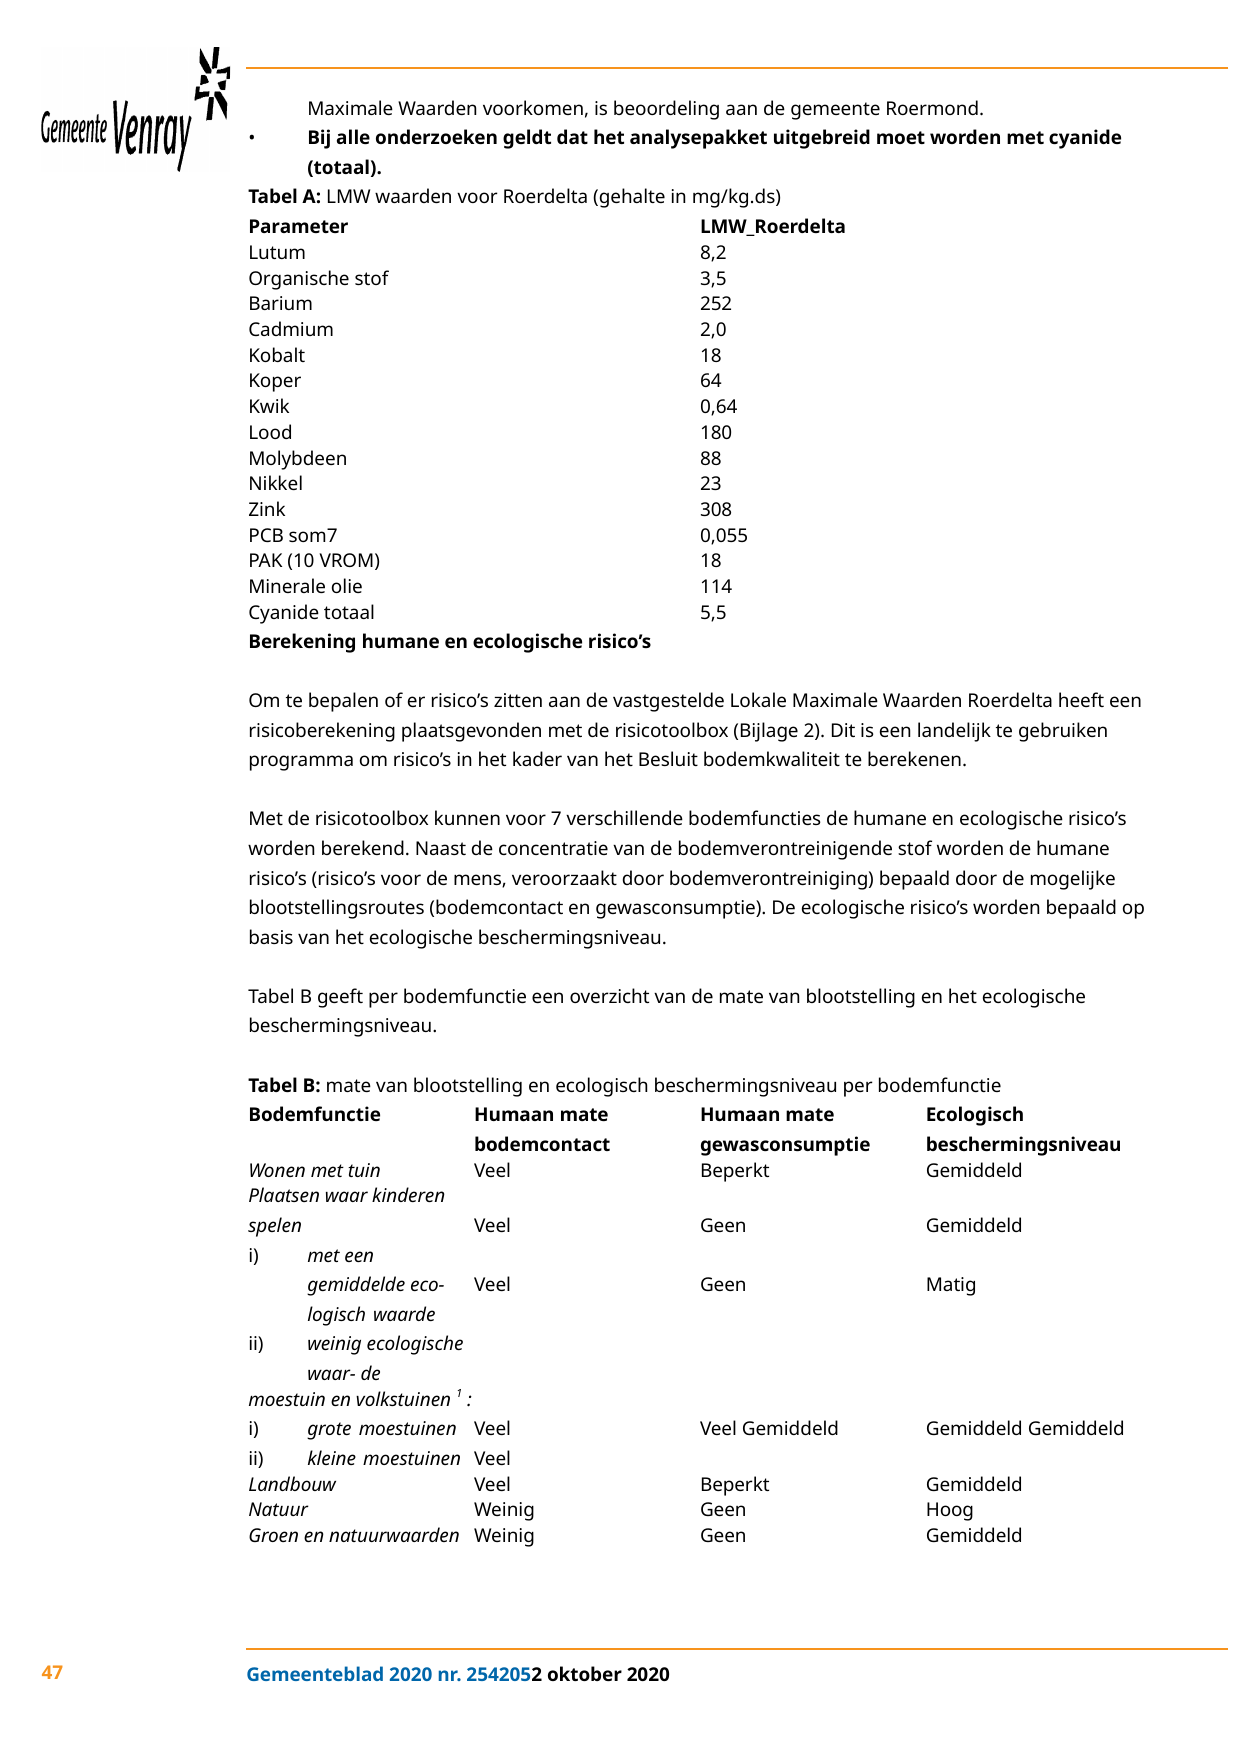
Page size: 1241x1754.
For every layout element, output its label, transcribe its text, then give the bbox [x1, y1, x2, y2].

table_cell Veel Veel [474, 1386, 700, 1471]
table_cell Weinig [474, 1522, 700, 1548]
text Om te bepalen of er risico’s zitten aan de vastgestelde Lokale Maximale Waarden Roerdelta heeft een risicoberekening plaatsgevonden met de risicotoolbox (Bijlage 2). Dit is een landelijk te gebruiken programma om risico’s in het kader van het Besluit bodemkwaliteit te berekenen. [248, 687, 1152, 772]
table_cell 3,5 [700, 265, 1152, 290]
table_cell 88 [700, 445, 1152, 471]
table_cell 0,64 [700, 393, 1152, 419]
table_cell Kwik [248, 393, 700, 419]
list Maximale Waarden voorkomen, is beoordeling aan de gemeente Roermond. [248, 95, 1152, 121]
table_header Humaan mate gewasconsumptie [700, 1102, 926, 1157]
table_header Bodemfunctie [248, 1102, 474, 1157]
table_cell Gemiddeld [926, 1522, 1152, 1548]
table_cell 0,055 [700, 522, 1152, 548]
table_cell Veel Gemiddeld [700, 1386, 926, 1471]
table_cell Weinig [474, 1496, 700, 1522]
table_cell Plaatsen waar kinderen spelen met een gemiddelde eco- logisch waarde weinig ecologische waar- de [248, 1183, 474, 1386]
table_cell Molybdeen [248, 445, 700, 471]
table_header Ecologisch beschermingsniveau [926, 1102, 1152, 1157]
table_cell Landbouw [248, 1471, 474, 1496]
table_cell Koper [248, 368, 700, 393]
picture [41, 47, 231, 172]
table_cell 18 [700, 342, 1152, 368]
table_cell Organische stof [248, 265, 700, 290]
table_cell Veel [474, 1157, 700, 1183]
text Berekening humane en ecologische risico’s [248, 628, 1152, 654]
table_cell 2,0 [700, 316, 1152, 342]
table_cell Zink [248, 496, 700, 522]
table_cell Cyanide totaal [248, 599, 700, 625]
text Tabel A: LMW waarden voor Roerdelta (gehalte in mg/kg.ds) [248, 183, 1152, 209]
text Tabel B geeft per bodemfunctie een overzicht van de mate van blootstelling en het ecologische beschermingsniveau. [248, 983, 1152, 1038]
text Tabel B: mate van blootstelling en ecologisch beschermingsniveau per bodemfunctie [248, 1072, 1152, 1098]
table_cell Geen [700, 1522, 926, 1548]
table_cell Beperkt [700, 1471, 926, 1496]
table_cell 8,2 [700, 239, 1152, 265]
table_cell Natuur [248, 1496, 474, 1522]
table_cell 23 [700, 471, 1152, 496]
table_cell Gemiddeld [926, 1157, 1152, 1183]
table_cell Lood [248, 419, 700, 445]
table_header LMW_Roerdelta [700, 213, 1152, 239]
table_cell Nikkel [248, 471, 700, 496]
table_cell Kobalt [248, 342, 700, 368]
table_cell Beperkt [700, 1157, 926, 1183]
table_cell Hoog [926, 1496, 1152, 1522]
table_cell Gemiddeld Matig [926, 1183, 1152, 1386]
table_cell Barium [248, 290, 700, 316]
text Met de risicotoolbox kunnen voor 7 verschillende bodemfuncties de humane en ecologische risico’s worden berekend. Naast de concentratie van de bodemverontreinigende stof worden de humane risico’s (risico’s voor de mens, veroorzaakt door bodemverontreiniging) bepaald door de mogelijke blootstellingsroutes (bodemcontact en gewasconsumptie). De ecologische risico’s worden bepaald op basis van het ecologische beschermingsniveau. [248, 806, 1152, 950]
table_header Humaan mate bodemcontact [474, 1102, 700, 1157]
table_cell 180 [700, 419, 1152, 445]
table_cell 64 [700, 368, 1152, 393]
table_cell Geen [700, 1496, 926, 1522]
table_cell PCB som7 [248, 522, 700, 548]
table_cell 252 [700, 290, 1152, 316]
table_cell PAK (10 VROM) [248, 548, 700, 573]
table_cell 114 [700, 574, 1152, 599]
table_header Parameter [248, 213, 700, 239]
table_cell 5,5 [700, 599, 1152, 625]
table_cell 18 [700, 548, 1152, 573]
table_cell Lutum [248, 239, 700, 265]
table_cell Minerale olie [248, 574, 700, 599]
table_cell Gemiddeld Gemiddeld [926, 1386, 1152, 1471]
table_cell 308 [700, 496, 1152, 522]
table_cell Groen en natuurwaarden [248, 1522, 474, 1548]
table_cell Geen Geen [700, 1183, 926, 1386]
table_cell Veel [474, 1471, 700, 1496]
table_cell Cadmium [248, 316, 700, 342]
list Bij alle onderzoeken geldt dat het analysepakket uitgebreid moet worden met cyanide (totaal). [248, 124, 1152, 180]
table_cell Gemiddeld [926, 1471, 1152, 1496]
table_cell Wonen met tuin [248, 1157, 474, 1183]
table_cell Veel Veel [474, 1183, 700, 1386]
table_cell moestuin en volkstuinen 1 : grote moestuinen kleine moestuinen [248, 1386, 474, 1471]
